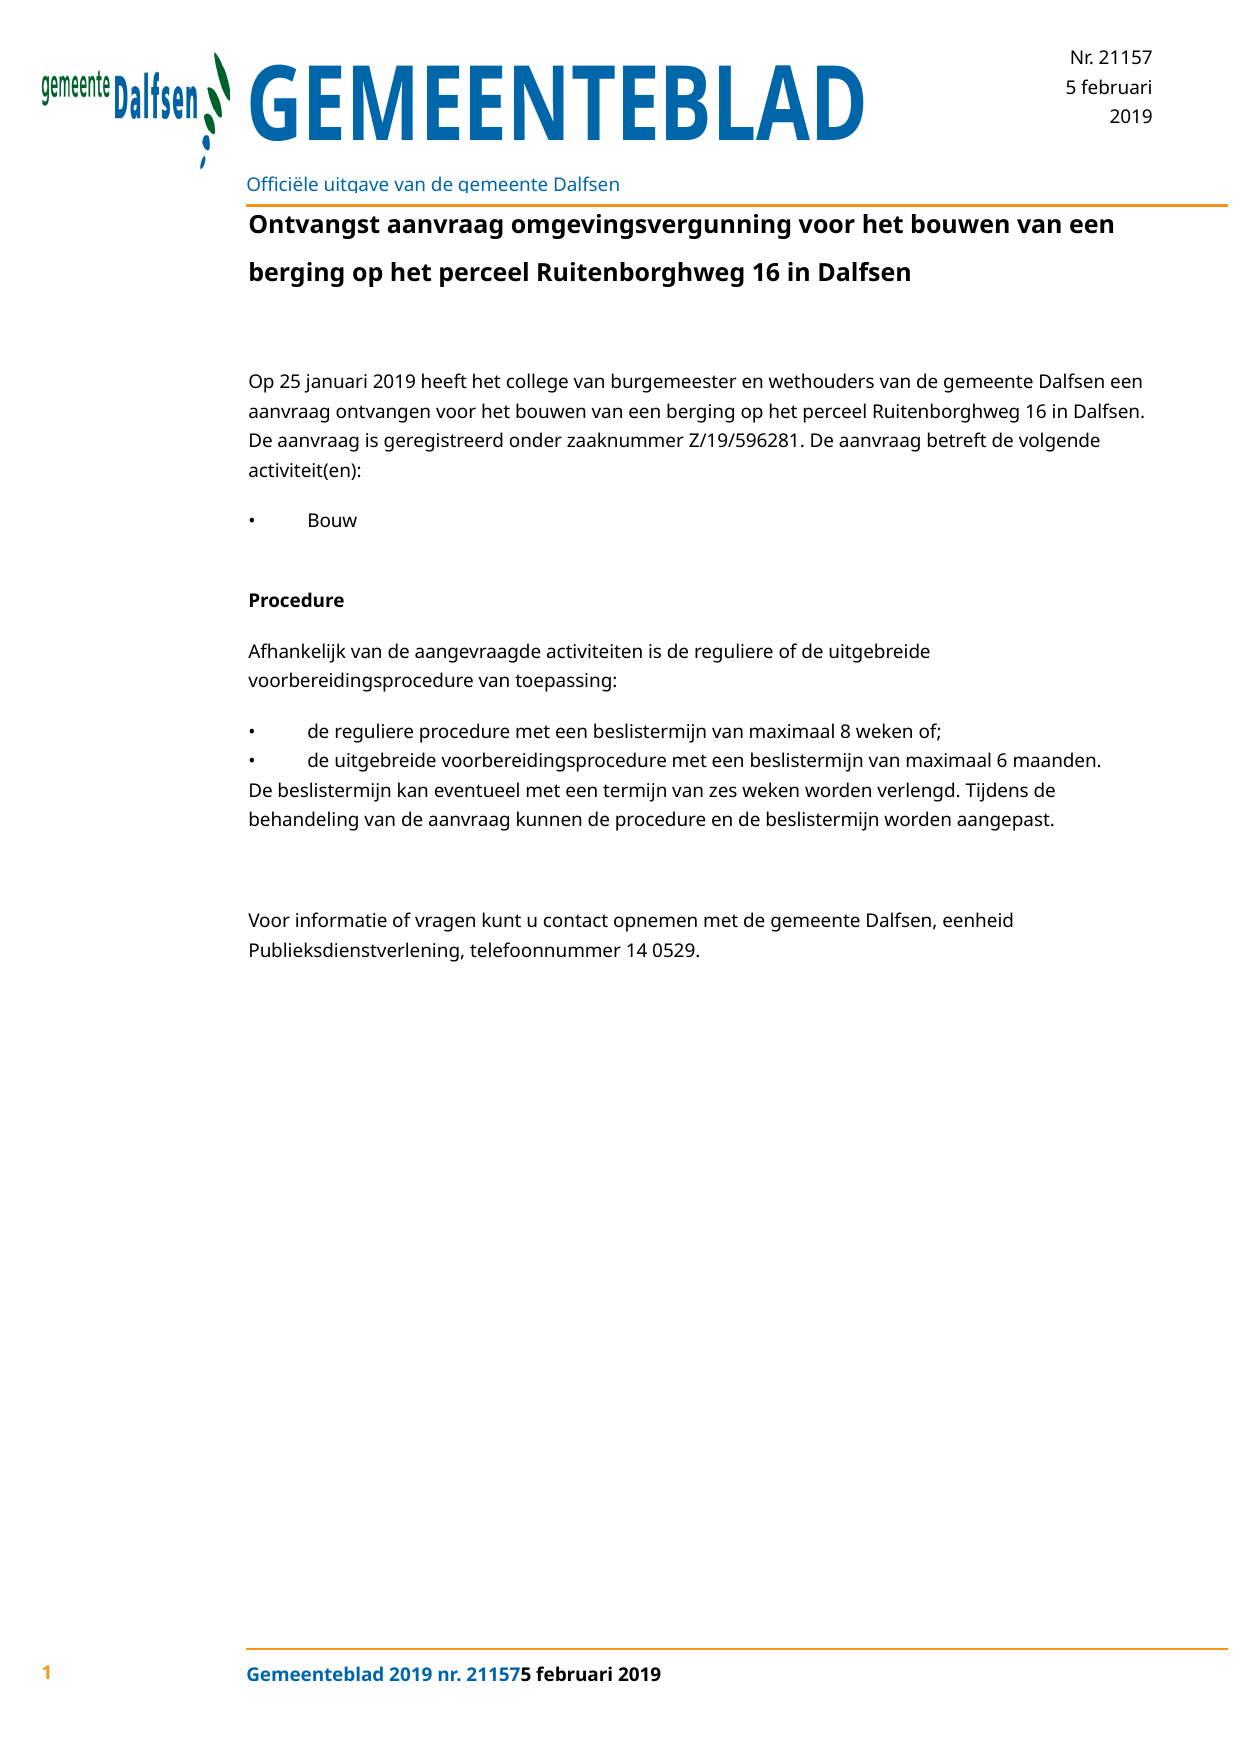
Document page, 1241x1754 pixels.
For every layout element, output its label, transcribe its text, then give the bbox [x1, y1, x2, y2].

picture [41, 47, 231, 172]
text Voor informatie of vragen kunt u contact opnemen met de gemeente Dalfsen, eenheid Publieksdienstverlening, telefoonnummer 14 0529. [248, 907, 1152, 963]
list de uitgebreide voorbereidingsprocedure met een beslistermijn van maximaal 6 maanden. [248, 747, 1152, 773]
text Ontvangst aanvraag omgevingsvergunning voor het bouwen van een berging op het perceel Ruitenborghweg 16 in Dalfsen [248, 207, 1152, 288]
text Op 25 januari 2019 heeft het college van burgemeester en wethouders van de gemeente Dalfsen een aanvraag ontvangen voor het bouwen van een berging op het perceel Ruitenborghweg 16 in Dalfsen. De aanvraag is geregistreerd onder zaaknummer Z/19/596281. De aanvraag betreft de volgende activiteit(en): [248, 368, 1152, 483]
text Procedure [248, 587, 1152, 613]
list de reguliere procedure met een beslistermijn van maximaal 8 weken of; [248, 718, 1152, 744]
text Afhankelijk van de aangevraagde activiteiten is de reguliere of de uitgebreide voorbereidingsprocedure van toepassing: [248, 638, 1152, 693]
list Bouw [248, 507, 1152, 533]
text De beslistermijn kan eventueel met een termijn van zes weken worden verlengd. Tijdens de behandeling van de aanvraag kunnen de procedure en de beslistermijn worden aangepast. [248, 777, 1152, 832]
